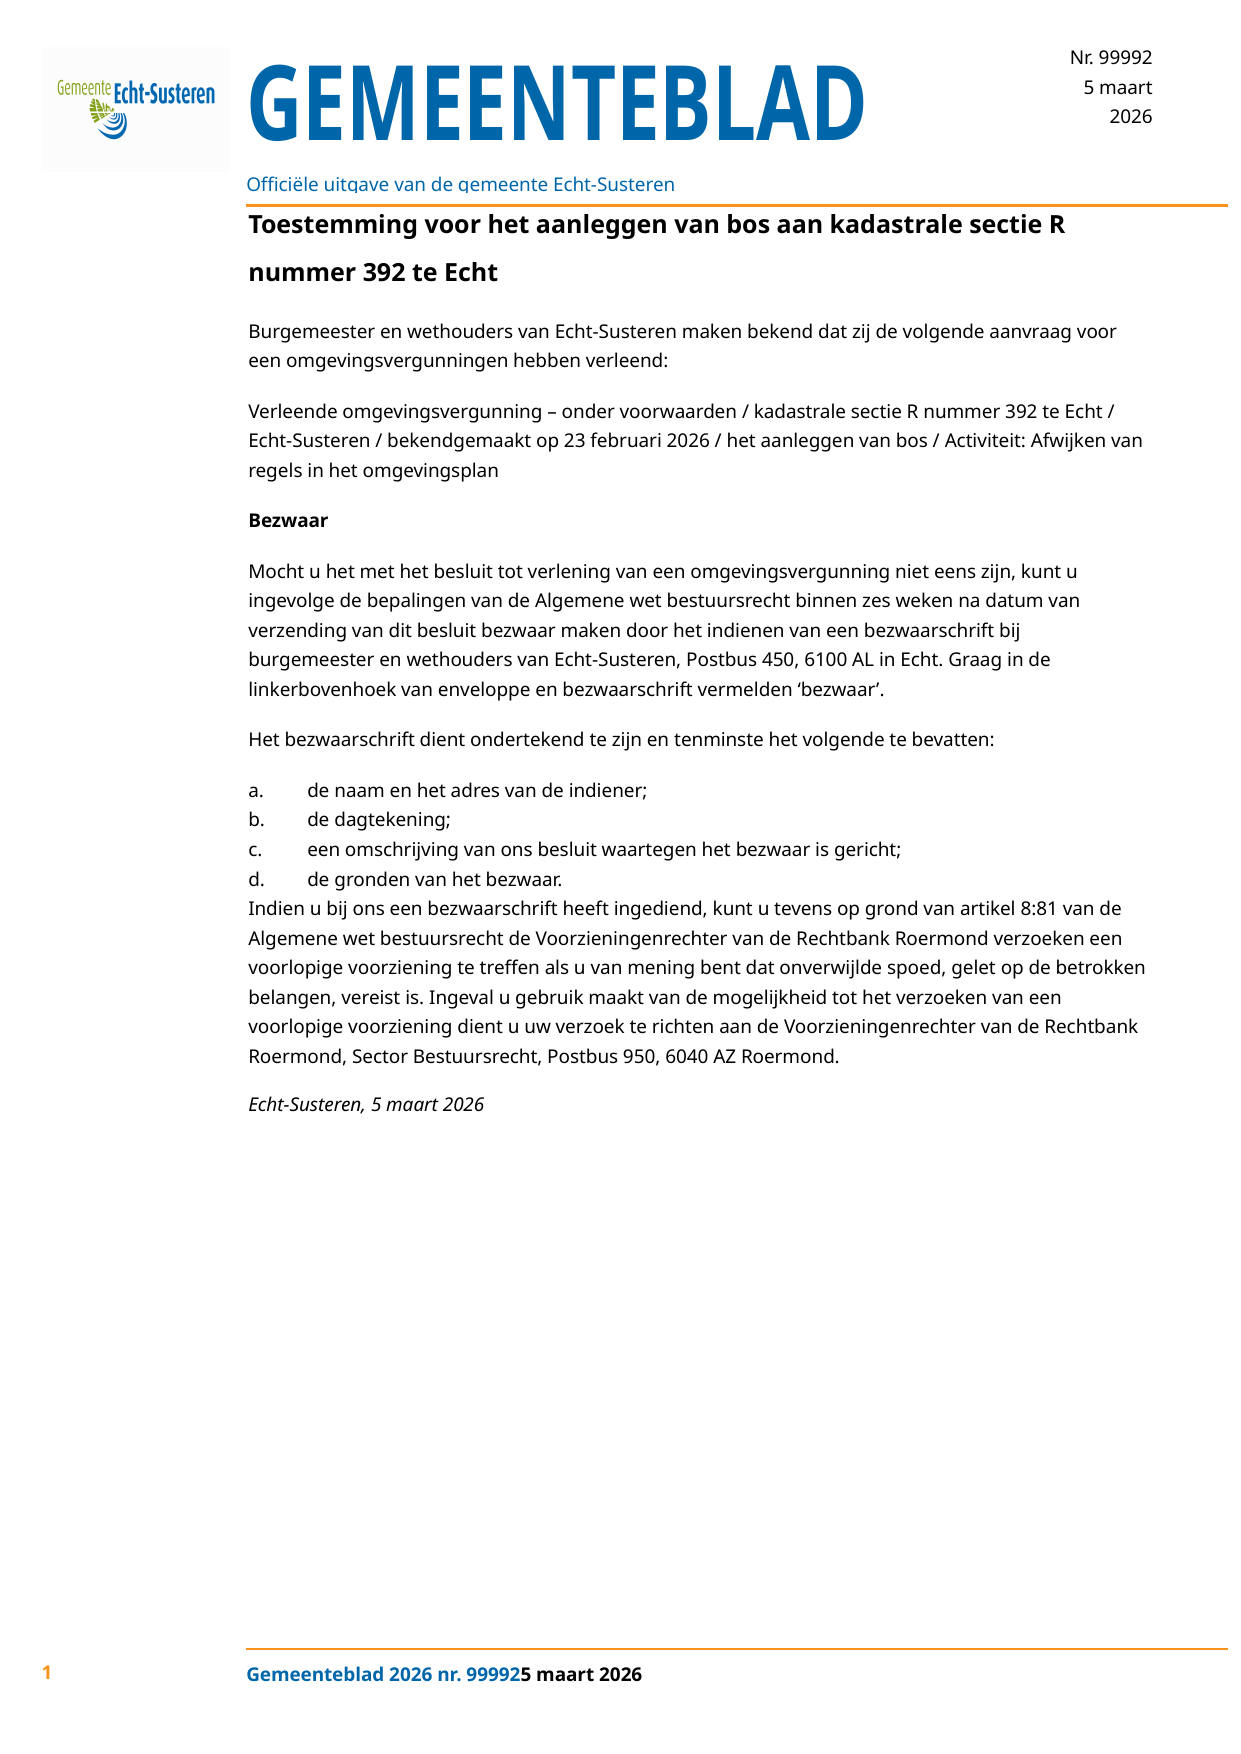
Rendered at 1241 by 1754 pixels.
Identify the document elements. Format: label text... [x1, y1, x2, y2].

list de naam en het adres van de indiener; [248, 777, 1152, 803]
list de gronden van het bezwaar. [248, 866, 1152, 892]
text Burgemeester en wethouders van Echt-Susteren maken bekend dat zij de volgende aanvraag voor een omgevingsvergunningen hebben verleend: [248, 318, 1152, 373]
text Het bezwaarschrift dient ondertekend te zijn en tenminste het volgende te bevatten: [248, 727, 1152, 752]
text Echt-Susteren, 5 maart 2026 [248, 1091, 1152, 1117]
list de dagtekening; [248, 807, 1152, 832]
text Mocht u het met het besluit tot verlening van een omgevingsvergunning niet eens zijn, kunt u ingevolge de bepalingen van de Algemene wet bestuursrecht binnen zes weken na datum van verzending van dit besluit bezwaar maken door het indienen van een bezwaarschrift bij burgemeester en wethouders van Echt-Susteren, Postbus 450, 6100 AL in Echt. Graag in de linkerbovenhoek van enveloppe en bezwaarschrift vermelden ‘bezwaar’. [248, 558, 1152, 702]
text Verleende omgevingsvergunning – onder voorwaarden / kadastrale sectie R nummer 392 te Echt / Echt-Susteren / bekendgemaakt op 23 februari 2026 / het aanleggen van bos / Activiteit: Afwijken van regels in het omgevingsplan [248, 398, 1152, 483]
text Indien u bij ons een bezwaarschrift heeft ingediend, kunt u tevens op grond van artikel 8:81 van de Algemene wet bestuursrecht de Voorzieningenrechter van de Rechtbank Roermond verzoeken een voorlopige voorziening te treffen als u van mening bent dat onverwijlde spoed, gelet op de betrokken belangen, vereist is. Ingeval u gebruik maakt van de mogelijkheid tot het verzoeken van een voorlopige voorziening dient u uw verzoek te richten aan de Voorzieningenrechter van de Rechtbank Roermond, Sector Bestuursrecht, Postbus 950, 6040 AZ Roermond. [248, 895, 1152, 1069]
list een omschrijving van ons besluit waartegen het bezwaar is gericht; [248, 836, 1152, 862]
text Bezwaar [248, 507, 1152, 533]
text Toestemming voor het aanleggen van bos aan kadastrale sectie R nummer 392 te Echt [248, 207, 1152, 288]
picture [41, 47, 231, 172]
